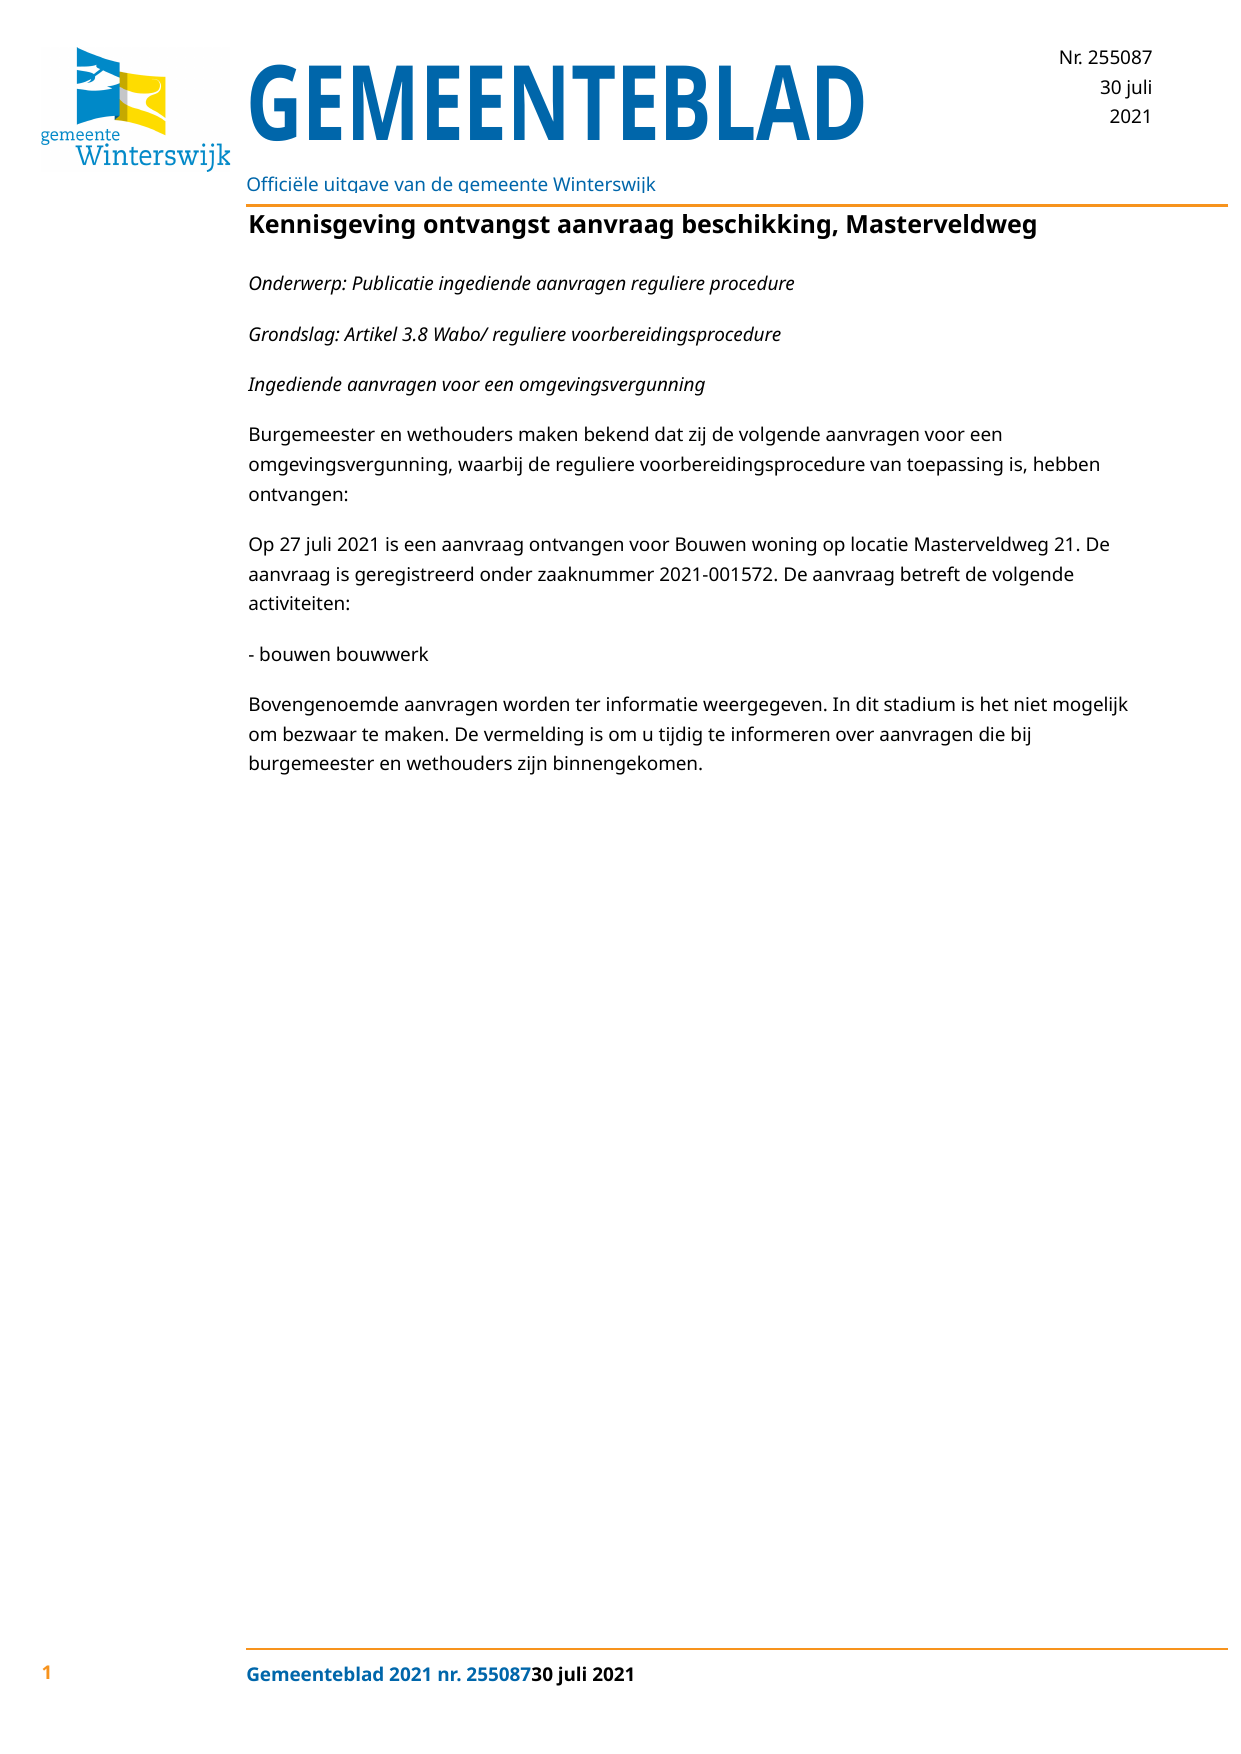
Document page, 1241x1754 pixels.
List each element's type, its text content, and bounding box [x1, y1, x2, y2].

text Kennisgeving ontvangst aanvraag beschikking, Masterveldweg [248, 207, 1152, 241]
text Grondslag: Artikel 3.8 Wabo/ reguliere voorbereidingsprocedure [248, 321, 1152, 346]
text Bovengenoemde aanvragen worden ter informatie weergegeven. In dit stadium is het niet mogelijk om bezwaar te maken. De vermelding is om u tijdig te informeren over aanvragen die bij burgemeester en wethouders zijn binnengekomen. [248, 691, 1152, 776]
text - bouwen bouwwerk [248, 641, 1152, 666]
picture [225, 153, 231, 162]
text Ingediende aanvragen voor een omgevingsvergunning [248, 371, 1152, 397]
picture [41, 47, 231, 172]
text Onderwerp: Publicatie ingediende aanvragen reguliere procedure [248, 270, 1152, 296]
text Op 27 juli 2021 is een aanvraag ontvangen voor Bouwen woning op locatie Masterveldweg 21. De aanvraag is geregistreerd onder zaaknummer 2021-001572. De aanvraag betreft de volgende activiteiten: [248, 531, 1152, 616]
text Burgemeester en wethouders maken bekend dat zij de volgende aanvragen voor een omgevingsvergunning, waarbij de reguliere voorbereidingsprocedure van toepassing is, hebben ontvangen: [248, 422, 1152, 506]
